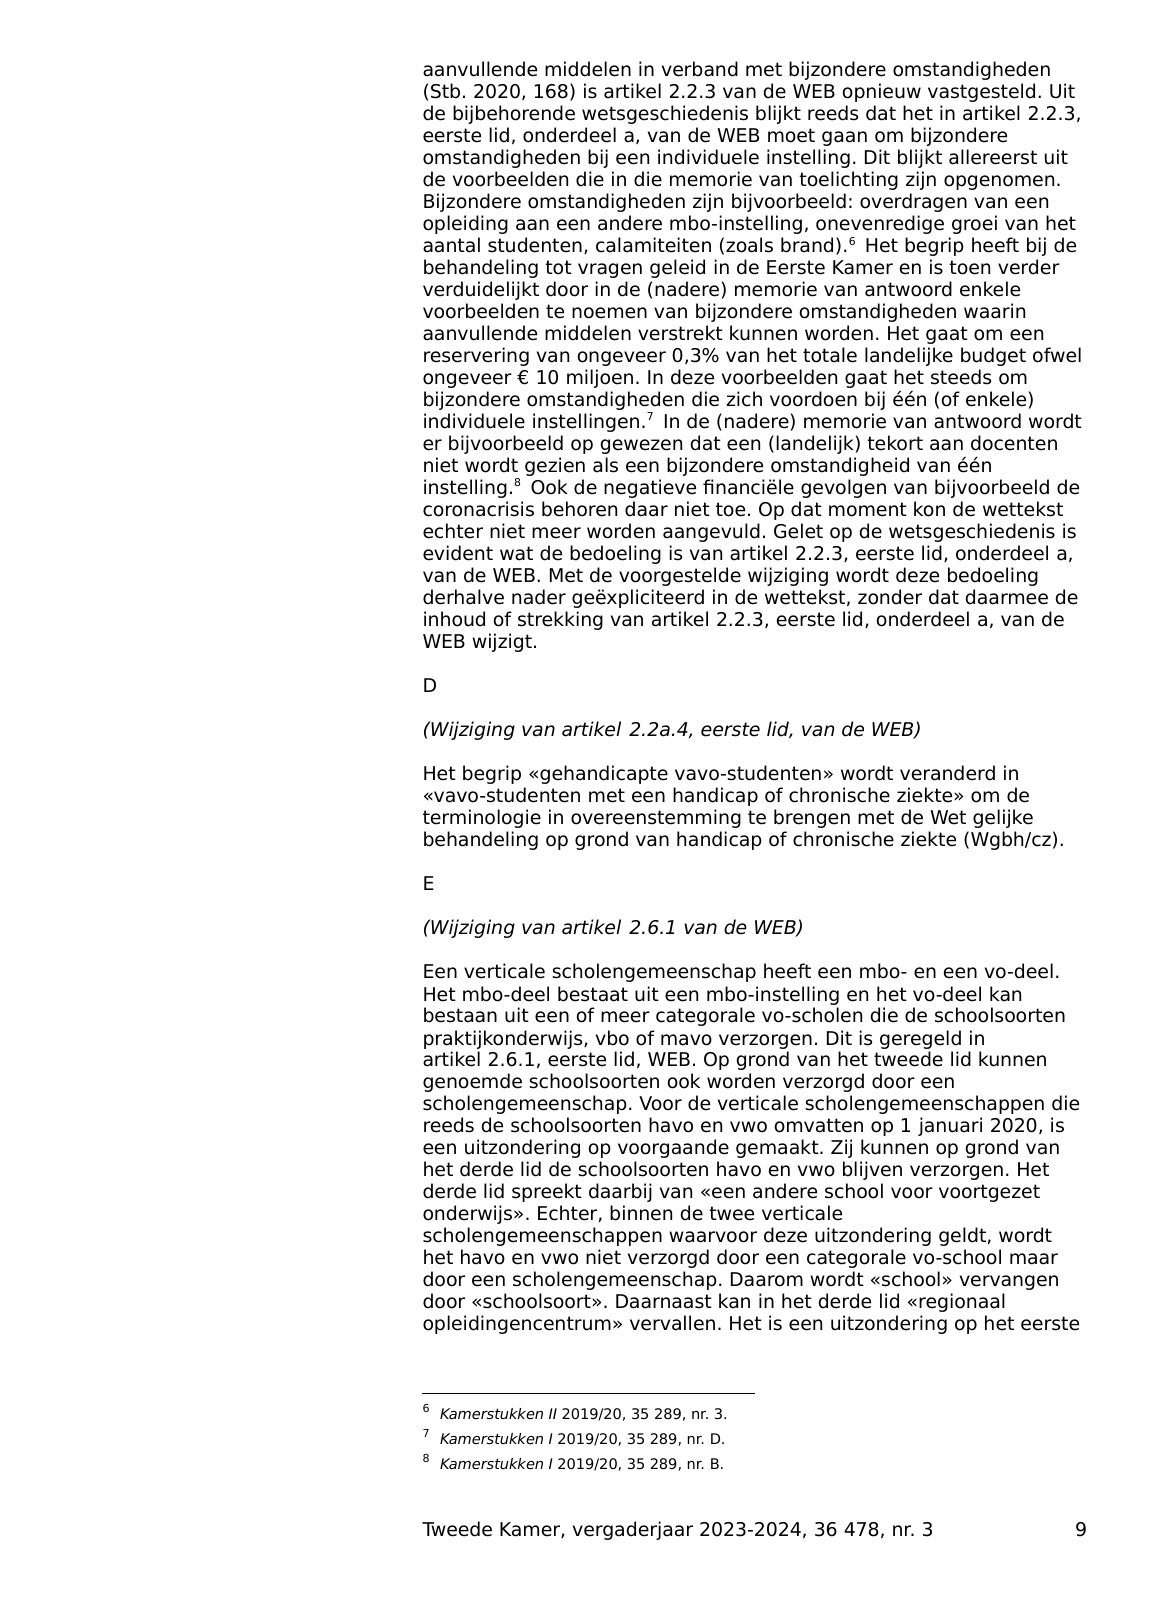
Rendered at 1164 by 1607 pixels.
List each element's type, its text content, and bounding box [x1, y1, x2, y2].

text Een verticale scholengemeenschap heeft een mbo- en een vo-deel. Het mbo-deel bestaat uit een mbo-instelling en het vo-deel kan bestaan uit een of meer categorale vo-scholen die de schoolsoorten praktijkonderwijs, vbo of mavo verzorgen. Dit is geregeld in artikel 2.6.1, eerste lid, WEB. Op grond van het tweede lid kunnen genoemde schoolsoorten ook worden verzorgd door een scholengemeenschap. Voor de verticale scholengemeenschappen die reeds de schoolsoorten havo en vwo omvatten op 1 januari 2020, is een uitzondering op voorgaande gemaakt. Zij kunnen op grond van het derde lid de schoolsoorten havo en vwo blijven verzorgen. Het derde lid spreekt daarbij van «een andere school voor voortgezet onderwijs». Echter, binnen de twee verticale scholengemeenschappen waarvoor deze uitzondering geldt, wordt het havo en vwo niet verzorgd door een categorale vo-school maar door een scholengemeenschap. Daarom wordt «school» vervangen door «schoolsoort». Daarnaast kan in het derde lid «regionaal opleidingencentrum» vervallen. Het is een uitzondering op het eerste [422, 961, 1087, 1335]
text aanvullende middelen in verband met bijzondere omstandigheden (Stb. 2020, 168) is artikel 2.2.3 van de WEB opnieuw vastgesteld. Uit de bijbehorende wetsgeschiedenis blijkt reeds dat het in artikel 2.2.3, eerste lid, onderdeel a, van de WEB moet gaan om bijzondere omstandigheden bij een individuele instelling. Dit blijkt allereerst uit de voorbeelden die in die memorie van toelichting zijn opgenomen. Bijzondere omstandigheden zijn bijvoorbeeld: overdragen van een opleiding aan een andere mbo-instelling, onevenredige groei van het aantal studenten, calamiteiten (zoals brand). Het begrip heeft bij de behandeling tot vragen geleid in de Eerste Kamer en is toen verder verduidelijkt door in de (nadere) memorie van antwoord enkele voorbeelden te noemen van bijzondere omstandigheden waarin aanvullende middelen verstrekt kunnen worden. Het gaat om een reservering van ongeveer 0,3% van het totale landelijke budget ofwel ongeveer € 10 miljoen. In deze voorbeelden gaat het steeds om bijzondere omstandigheden die zich voordoen bij één (of enkele) individuele instellingen. In de (nadere) memorie van antwoord wordt er bijvoorbeeld op gewezen dat een (landelijk) tekort aan docenten niet wordt gezien als een bijzondere omstandigheid van één instelling. Ook de negatieve financiële gevolgen van bijvoorbeeld de coronacrisis behoren daar niet toe. Op dat moment kon de wettekst echter niet meer worden aangevuld. Gelet op de wetsgeschiedenis is evident wat de bedoeling is van artikel 2.2.3, eerste lid, onderdeel a, van de WEB. Met de voorgestelde wijziging wordt deze bedoeling derhalve nader geëxpliciteerd in de wettekst, zonder dat daarmee de inhoud of strekking van artikel 2.2.3, eerste lid, onderdeel a, van de WEB wijzigt. [422, 59, 1087, 652]
text Het begrip «gehandicapte vavo-studenten» wordt veranderd in «vavo-studenten met een handicap of chronische ziekte» om de terminologie in overeenstemming te brengen met de Wet gelijke behandeling op grond van handicap of chronische ziekte (Wgbh/cz). [422, 763, 1087, 851]
subtitle (Wijziging van artikel 2.6.1 van de WEB) [422, 917, 1087, 939]
subtitle E [422, 873, 1087, 895]
subtitle D [422, 675, 1087, 697]
subtitle (Wijziging van artikel 2.2a.4, eerste lid, van de WEB) [422, 719, 1087, 741]
text Kamerstukken II 2019/20, 35 289, nr. 3. [422, 1402, 1087, 1424]
text Kamerstukken I 2019/20, 35 289, nr. B. [422, 1452, 1087, 1474]
text Kamerstukken I 2019/20, 35 289, nr. D. [422, 1427, 1087, 1449]
